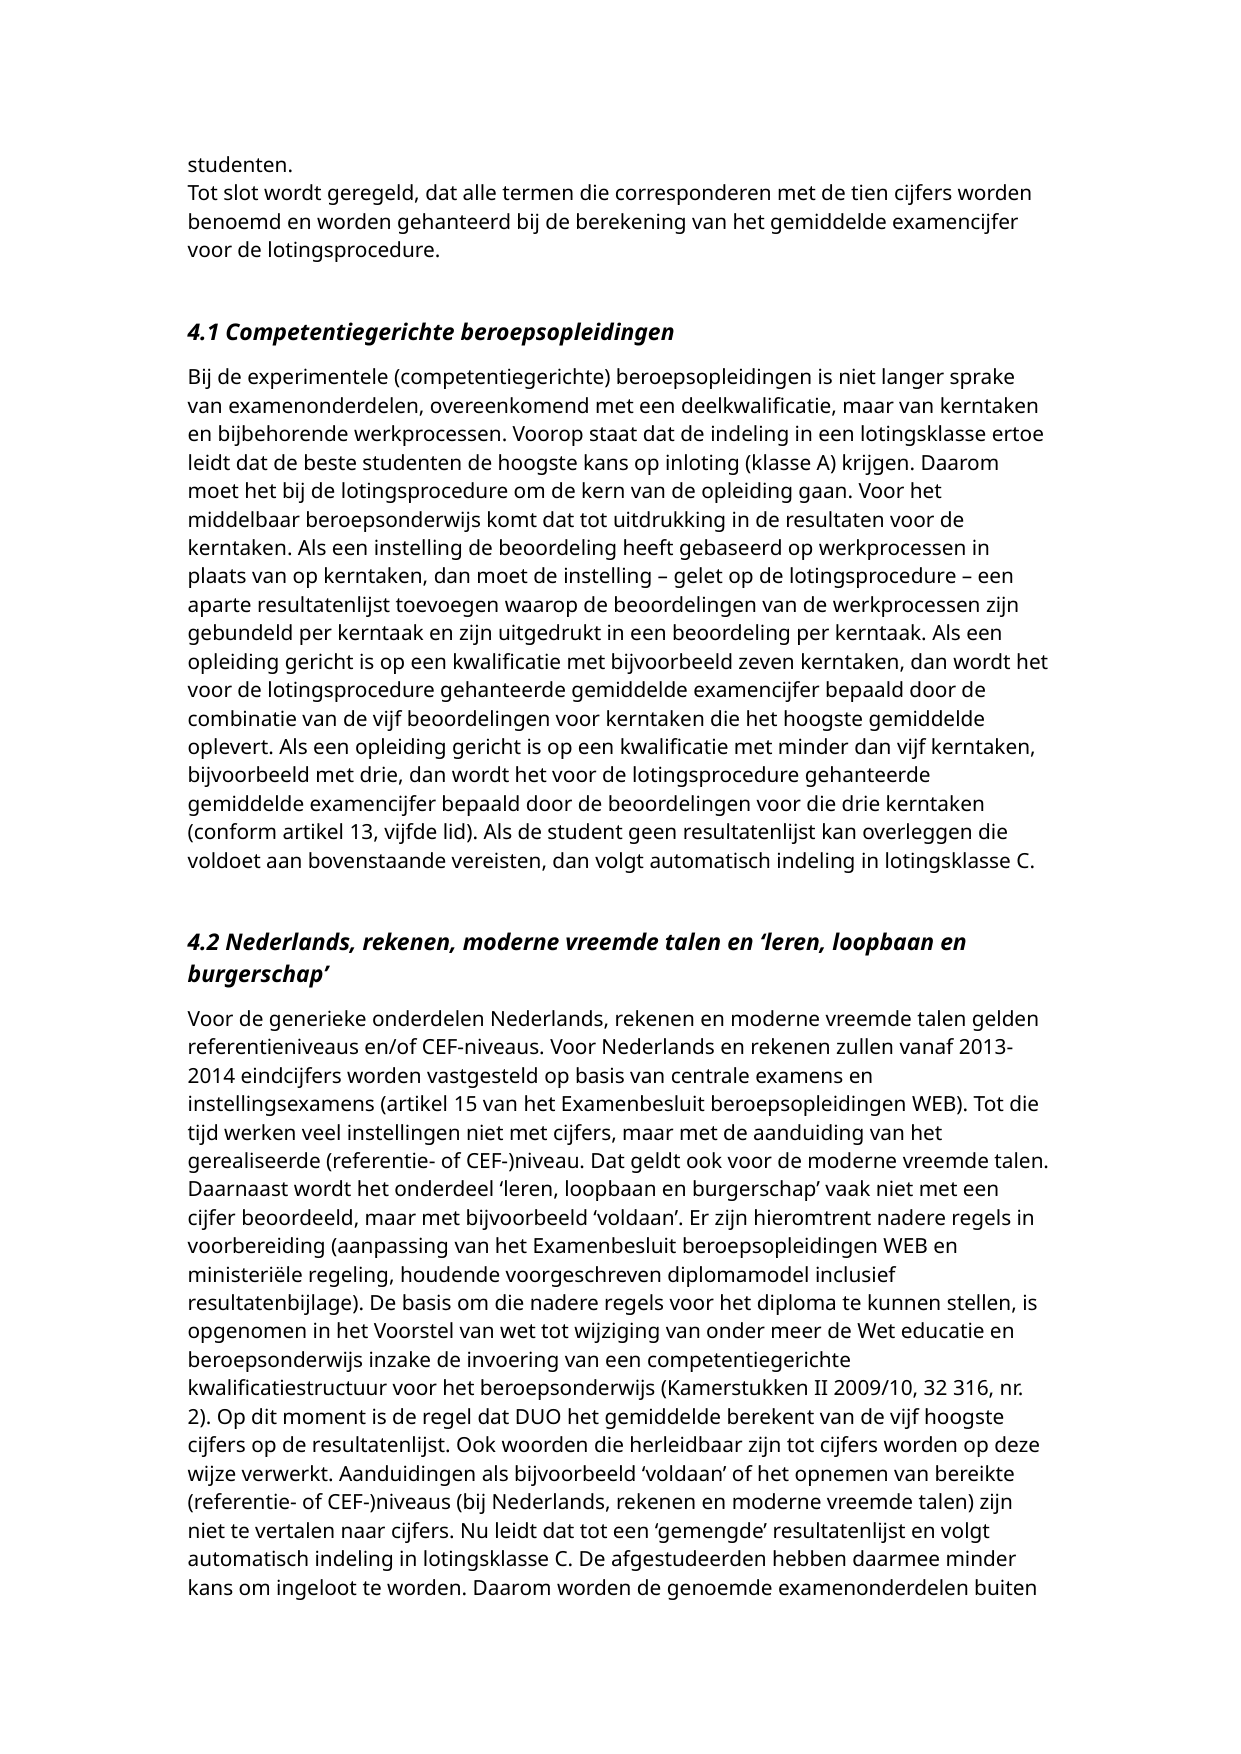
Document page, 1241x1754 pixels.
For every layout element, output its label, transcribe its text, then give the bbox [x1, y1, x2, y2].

text Bij de experimentele (competentiegerichte) beroepsopleidingen is niet langer sprake van examenonderdelen, overeenkomend met een deelkwalificatie, maar van kerntaken en bijbehorende werkprocessen. Voorop staat dat de indeling in een lotingsklasse ertoe leidt dat de beste studenten de hoogste kans op inloting (klasse A) krijgen. Daarom moet het bij de lotingsprocedure om de kern van de opleiding gaan. Voor het middelbaar beroepsonderwijs komt dat tot uitdrukking in de resultaten voor de kerntaken. Als een instelling de beoordeling heeft gebaseerd op werkprocessen in plaats van op kerntaken, dan moet de instelling – gelet op de lotingsprocedure – een aparte resultatenlijst toevoegen waarop de beoordelingen van de werkprocessen zijn gebundeld per kerntaak en zijn uitgedrukt in een beoordeling per kerntaak. Als een opleiding gericht is op een kwalificatie met bijvoorbeeld zeven kerntaken, dan wordt het voor de lotingsprocedure gehanteerde gemiddelde examencijfer bepaald door de combinatie van de vijf beoordelingen voor kerntaken die het hoogste gemiddelde oplevert. Als een opleiding gericht is op een kwalificatie met minder dan vijf kerntaken, bijvoorbeeld met drie, dan wordt het voor de lotingsprocedure gehanteerde gemiddelde examencijfer bepaald door de beoordelingen voor die drie kerntaken (conform artikel 13, vijfde lid). Als de student geen resultatenlijst kan overleggen die voldoet aan bovenstaande vereisten, dan volgt automatisch indeling in lotingsklasse C. [187, 362, 1053, 874]
text studenten. [187, 150, 1053, 178]
text Tot slot wordt geregeld, dat alle termen die corresponderen met de tien cijfers worden benoemd en worden gehanteerd bij de berekening van het gemiddelde examencijfer voor de lotingsprocedure. [187, 178, 1053, 264]
subtitle 4.1 Competentiegerichte beroepsopleidingen [187, 316, 1053, 347]
text Voor de generieke onderdelen Nederlands, rekenen en moderne vreemde talen gelden referentieniveaus en/of CEF-niveaus. Voor Nederlands en rekenen zullen vanaf 2013-2014 eindcijfers worden vastgesteld op basis van centrale examens en instellingsexamens (artikel 15 van het Examenbesluit beroepsopleidingen WEB). Tot die tijd werken veel instellingen niet met cijfers, maar met de aanduiding van het gerealiseerde (referentie- of CEF-)niveau. Dat geldt ook voor de moderne vreemde talen. Daarnaast wordt het onderdeel ‘leren, loopbaan en burgerschap’ vaak niet met een cijfer beoordeeld, maar met bijvoorbeeld ‘voldaan’. Er zijn hieromtrent nadere regels in voorbereiding (aanpassing van het Examenbesluit beroepsopleidingen WEB en ministeriële regeling, houdende voorgeschreven diplomamodel inclusief resultatenbijlage). De basis om die nadere regels voor het diploma te kunnen stellen, is opgenomen in het Voorstel van wet tot wijziging van onder meer de Wet educatie en beroepsonderwijs inzake de invoering van een competentiegerichte kwalificatiestructuur voor het beroepsonderwijs (Kamerstukken II 2009/10, 32 316, nr. 2). Op dit moment is de regel dat DUO het gemiddelde berekent van de vijf hoogste cijfers op de resultatenlijst. Ook woorden die herleidbaar zijn tot cijfers worden op deze wijze verwerkt. Aanduidingen als bijvoorbeeld ‘voldaan’ of het opnemen van bereikte (referentie- of CEF-)niveaus (bij Nederlands, rekenen en moderne vreemde talen) zijn niet te vertalen naar cijfers. Nu leidt dat tot een ‘gemengde’ resultatenlijst en volgt automatisch indeling in lotingsklasse C. De afgestudeerden hebben daarmee minder kans om ingeloot te worden. Daarom worden de genoemde examenonderdelen buiten [187, 1004, 1053, 1601]
subtitle 4.2 Nederlands, rekenen, moderne vreemde talen en ‘leren, loopbaan en burgerschap’ [187, 926, 1053, 989]
